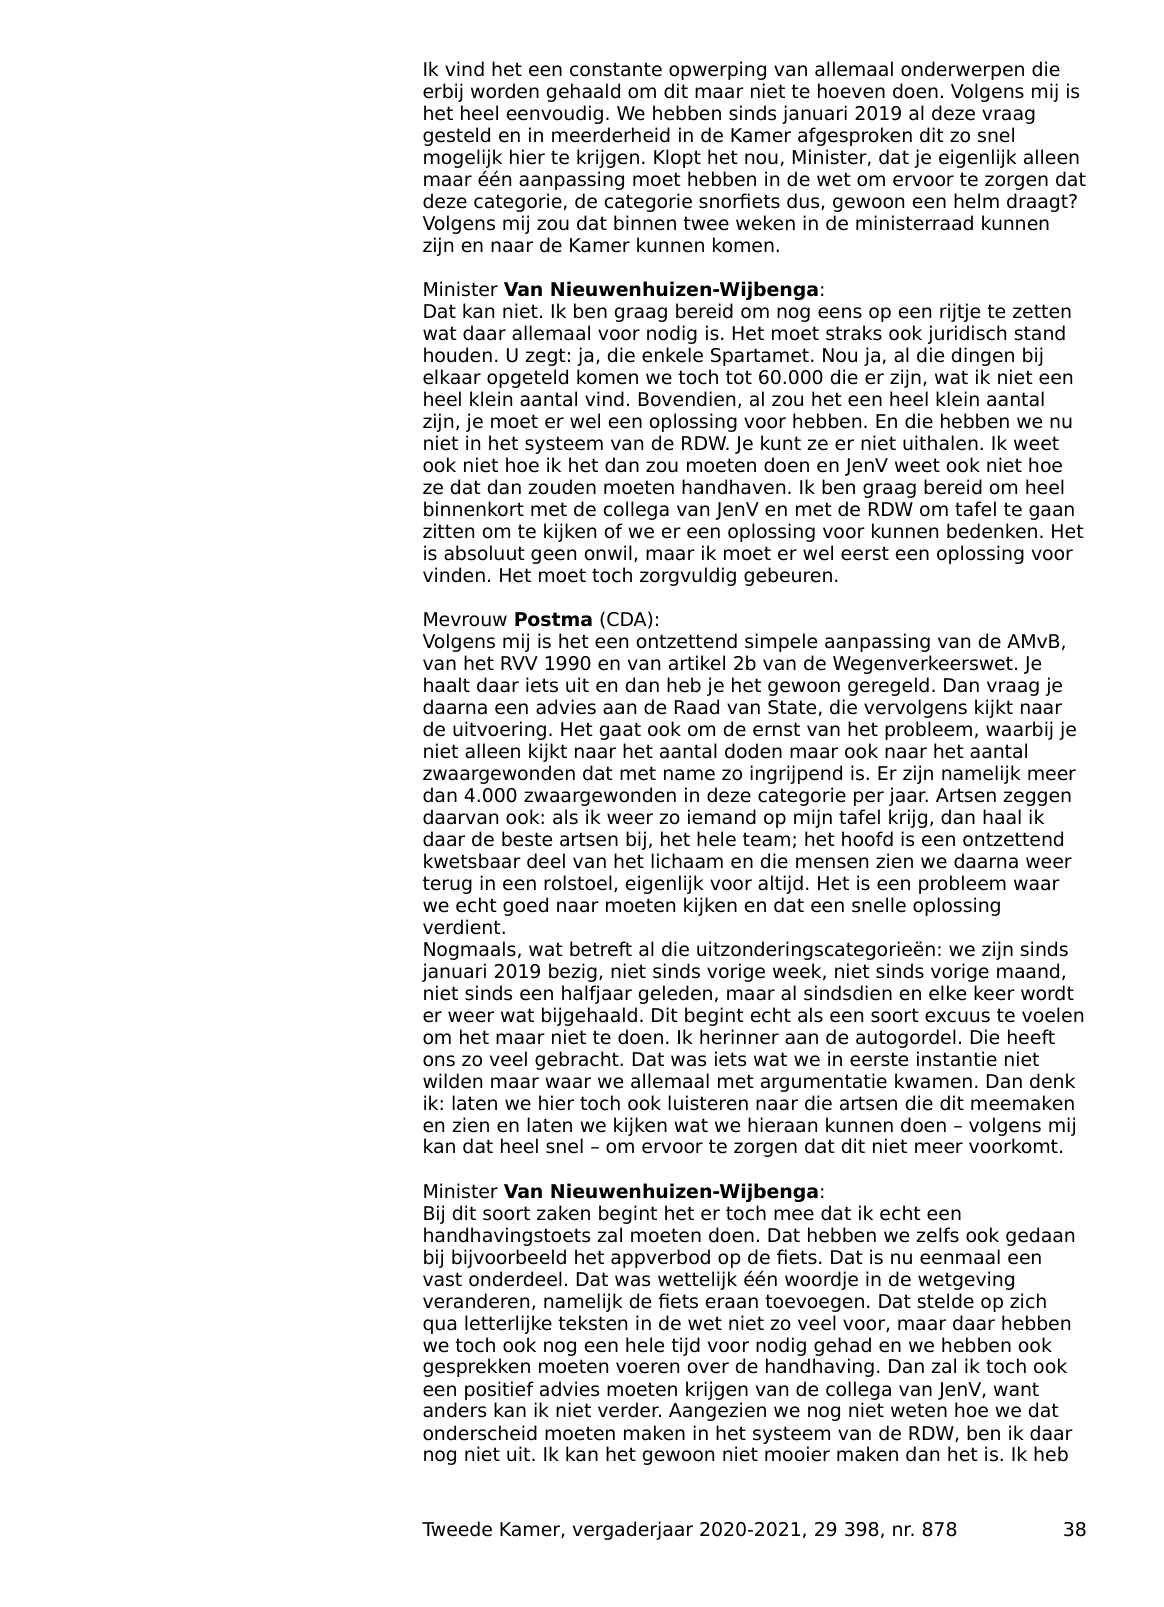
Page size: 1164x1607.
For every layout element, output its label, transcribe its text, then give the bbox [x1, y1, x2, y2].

text Minister Van Nieuwenhuizen-Wijbenga: [422, 279, 1087, 301]
text Volgens mij is het een ontzettend simpele aanpassing van de AMvB, van het RVV 1990 en van artikel 2b van de Wegenverkeerswet. Je haalt daar iets uit en dan heb je het gewoon geregeld. Dan vraag je daarna een advies aan de Raad van State, die vervolgens kijkt naar de uitvoering. Het gaat ook om de ernst van het probleem, waarbij je niet alleen kijkt naar het aantal doden maar ook naar het aantal zwaargewonden dat met name zo ingrijpend is. Er zijn namelijk meer dan 4.000 zwaargewonden in deze categorie per jaar. Artsen zeggen daarvan ook: als ik weer zo iemand op mijn tafel krijg, dan haal ik daar de beste artsen bij, het hele team; het hoofd is een ontzettend kwetsbaar deel van het lichaam en die mensen zien we daarna weer terug in een rolstoel, eigenlijk voor altijd. Het is een probleem waar we echt goed naar moeten kijken en dat een snelle oplossing verdient. [422, 631, 1087, 939]
text Mevrouw Postma (CDA): [422, 609, 1087, 631]
text Minister Van Nieuwenhuizen-Wijbenga: [422, 1181, 1087, 1203]
text Nogmaals, wat betreft al die uitzonderingscategorieën: we zijn sinds januari 2019 bezig, niet sinds vorige week, niet sinds vorige maand, niet sinds een halfjaar geleden, maar al sindsdien en elke keer wordt er weer wat bijgehaald. Dit begint echt als een soort excuus te voelen om het maar niet te doen. Ik herinner aan de autogordel. Die heeft ons zo veel gebracht. Dat was iets wat we in eerste instantie niet wilden maar waar we allemaal met argumentatie kwamen. Dan denk ik: laten we hier toch ook luisteren naar die artsen die dit meemaken en zien en laten we kijken wat we hieraan kunnen doen – volgens mij kan dat heel snel – om ervoor te zorgen dat dit niet meer voorkomt. [422, 939, 1087, 1158]
text Dat kan niet. Ik ben graag bereid om nog eens op een rijtje te zetten wat daar allemaal voor nodig is. Het moet straks ook juridisch stand houden. U zegt: ja, die enkele Spartamet. Nou ja, al die dingen bij elkaar opgeteld komen we toch tot 60.000 die er zijn, wat ik niet een heel klein aantal vind. Bovendien, al zou het een heel klein aantal zijn, je moet er wel een oplossing voor hebben. En die hebben we nu niet in het systeem van de RDW. Je kunt ze er niet uithalen. Ik weet ook niet hoe ik het dan zou moeten doen en JenV weet ook niet hoe ze dat dan zouden moeten handhaven. Ik ben graag bereid om heel binnenkort met de collega van JenV en met de RDW om tafel te gaan zitten om te kijken of we er een oplossing voor kunnen bedenken. Het is absoluut geen onwil, maar ik moet er wel eerst een oplossing voor vinden. Het moet toch zorgvuldig gebeuren. [422, 301, 1087, 587]
text Ik vind het een constante opwerping van allemaal onderwerpen die erbij worden gehaald om dit maar niet te hoeven doen. Volgens mij is het heel eenvoudig. We hebben sinds januari 2019 al deze vraag gesteld en in meerderheid in de Kamer afgesproken dit zo snel mogelijk hier te krijgen. Klopt het nou, Minister, dat je eigenlijk alleen maar één aanpassing moet hebben in de wet om ervoor te zorgen dat deze categorie, de categorie snorfiets dus, gewoon een helm draagt? Volgens mij zou dat binnen twee weken in de ministerraad kunnen zijn en naar de Kamer kunnen komen. [422, 59, 1087, 257]
text Bij dit soort zaken begint het er toch mee dat ik echt een handhavingstoets zal moeten doen. Dat hebben we zelfs ook gedaan bij bijvoorbeeld het appverbod op de fiets. Dat is nu eenmaal een vast onderdeel. Dat was wettelijk één woordje in de wetgeving veranderen, namelijk de fiets eraan toevoegen. Dat stelde op zich qua letterlijke teksten in de wet niet zo veel voor, maar daar hebben we toch ook nog een hele tijd voor nodig gehad en we hebben ook gesprekken moeten voeren over de handhaving. Dan zal ik toch ook een positief advies moeten krijgen van de collega van JenV, want anders kan ik niet verder. Aangezien we nog niet weten hoe we dat onderscheid moeten maken in het systeem van de RDW, ben ik daar nog niet uit. Ik kan het gewoon niet mooier maken dan het is. Ik heb [422, 1203, 1087, 1466]
